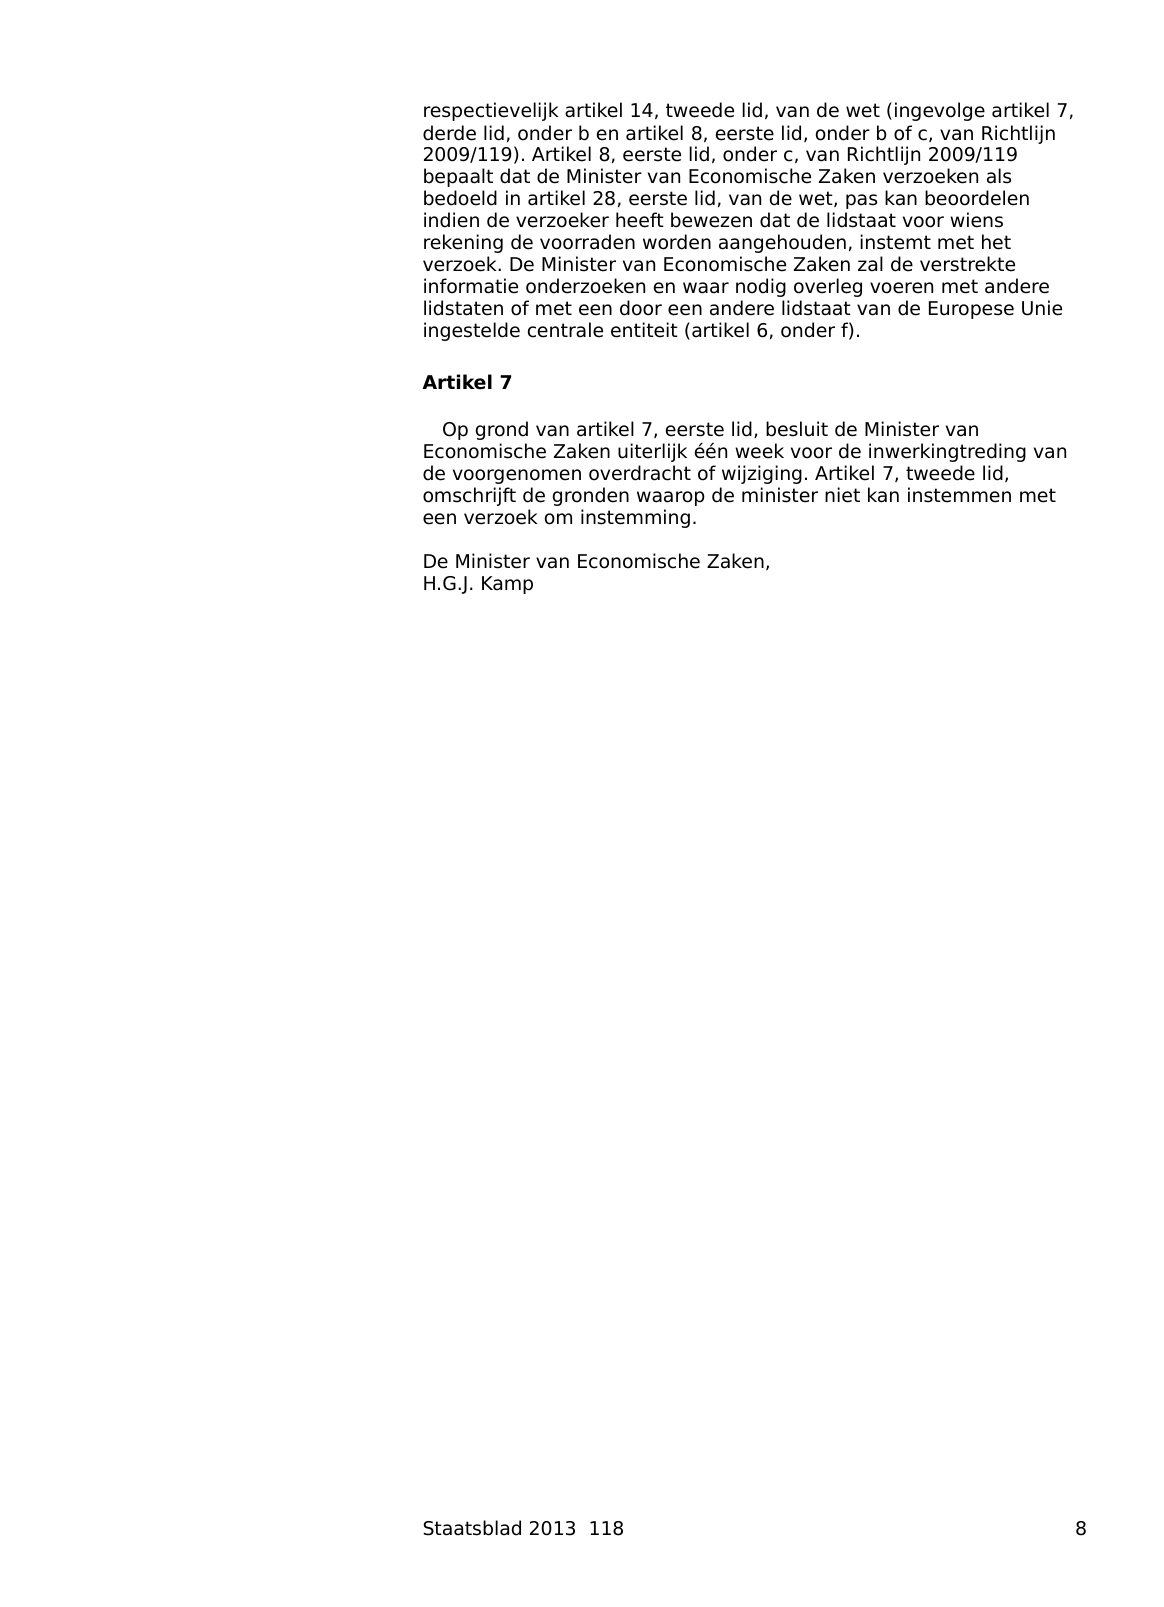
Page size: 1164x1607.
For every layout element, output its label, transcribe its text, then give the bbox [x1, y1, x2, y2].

text Op grond van artikel 7, eerste lid, besluit de Minister van Economische Zaken uiterlijk één week voor de inwerkingtreding van de voorgenomen overdracht of wijziging. Artikel 7, tweede lid, omschrijft de gronden waarop de minister niet kan instemmen met een verzoek om instemming. [422, 419, 1087, 529]
text De Minister van Economische Zaken, H.G.J. Kamp [422, 551, 1087, 595]
subtitle Artikel 7 [422, 372, 1087, 394]
text respectievelijk artikel 14, tweede lid, van de wet (ingevolge artikel 7, derde lid, onder b en artikel 8, eerste lid, onder b of c, van Richtlijn 2009/119). Artikel 8, eerste lid, onder c, van Richtlijn 2009/119 bepaalt dat de Minister van Economische Zaken verzoeken als bedoeld in artikel 28, eerste lid, van de wet, pas kan beoordelen indien de verzoeker heeft bewezen dat de lidstaat voor wiens rekening de voorraden worden aangehouden, instemt met het verzoek. De Minister van Economische Zaken zal de verstrekte informatie onderzoeken en waar nodig overleg voeren met andere lidstaten of met een door een andere lidstaat van de Europese Unie ingestelde centrale entiteit (artikel 6, onder f). [422, 100, 1087, 342]
